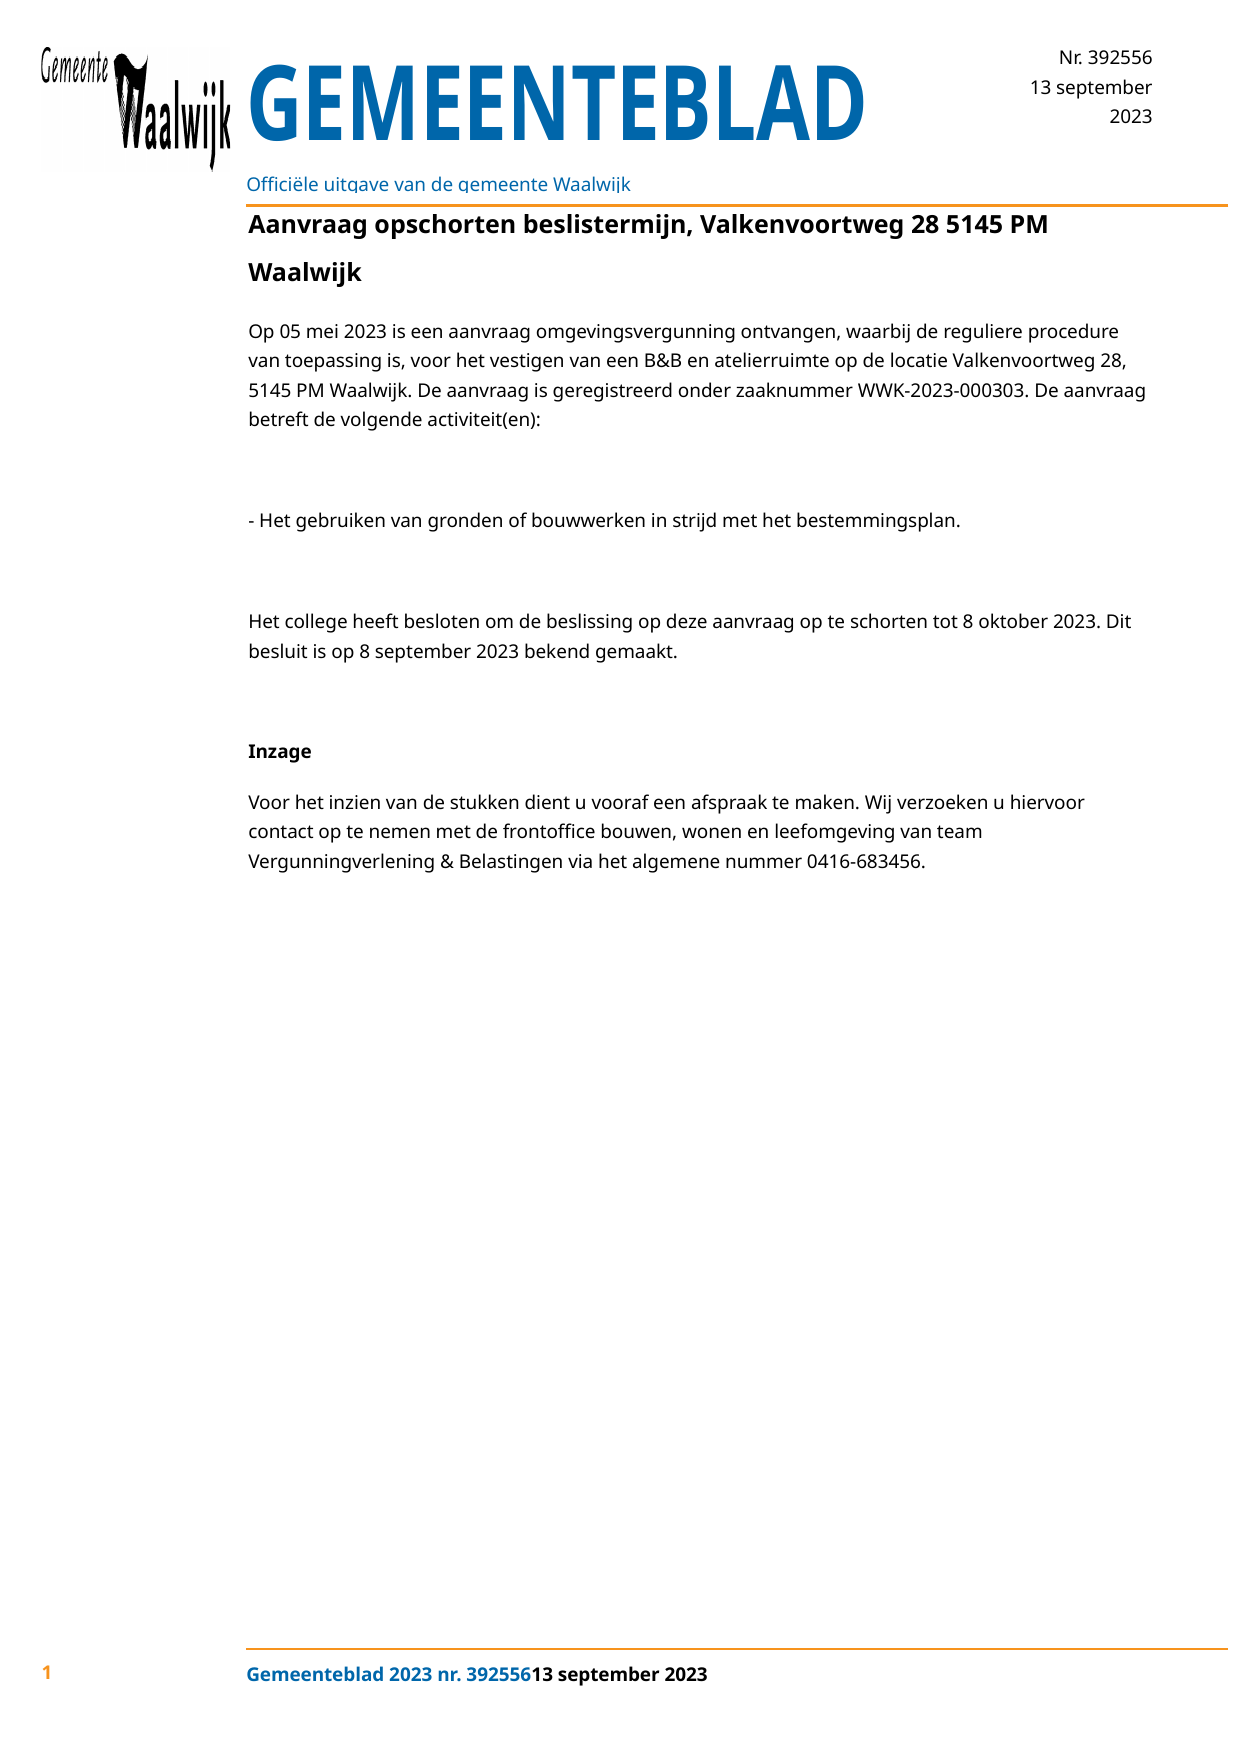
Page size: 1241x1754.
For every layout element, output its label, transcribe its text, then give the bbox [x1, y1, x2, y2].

text Het college heeft besloten om de beslissing op deze aanvraag op te schorten tot 8 oktober 2023. Dit besluit is op 8 september 2023 bekend gemaakt. [248, 608, 1152, 664]
text - Het gebruiken van gronden of bouwwerken in strijd met het bestemmingsplan. [248, 507, 1152, 533]
text Op 05 mei 2023 is een aanvraag omgevingsvergunning ontvangen, waarbij de reguliere procedure van toepassing is, voor het vestigen van een B&B en atelierruimte op de locatie Valkenvoortweg 28, 5145 PM Waalwijk. De aanvraag is geregistreerd onder zaaknummer WWK-2023-000303. De aanvraag betreft de volgende activiteit(en): [248, 318, 1152, 432]
picture [41, 47, 231, 172]
text Aanvraag opschorten beslistermijn, Valkenvoortweg 28 5145 PM Waalwijk [248, 207, 1152, 288]
text Inzage [248, 739, 1152, 764]
text Voor het inzien van de stukken dient u vooraf een afspraak te maken. Wij verzoeken u hiervoor contact op te nemen met de frontoffice bouwen, wonen en leefomgeving van team Vergunningverlening & Belastingen via het algemene nummer 0416-683456. [248, 789, 1152, 874]
